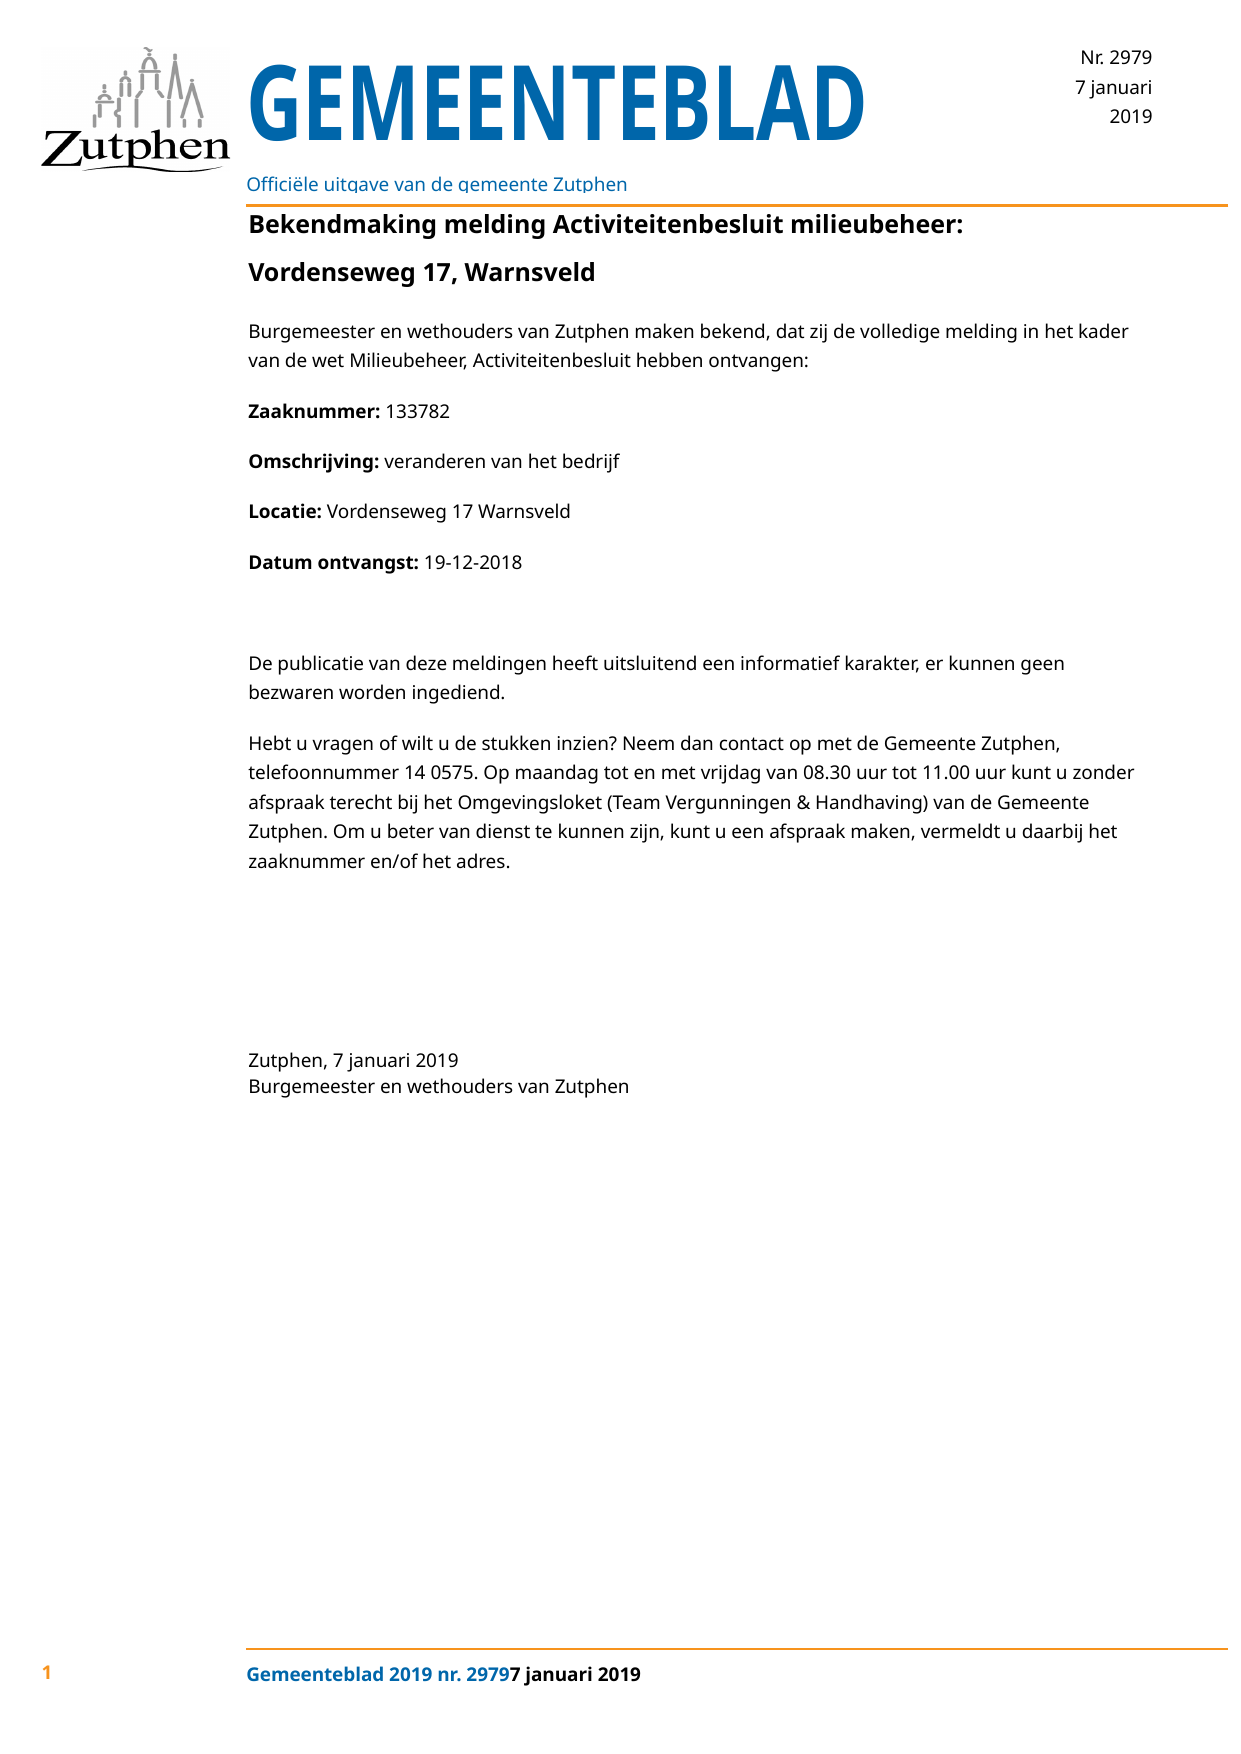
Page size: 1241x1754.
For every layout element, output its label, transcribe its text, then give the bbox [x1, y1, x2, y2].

text Zutphen, 7 januari 2019 [248, 1047, 1152, 1073]
text Burgemeester en wethouders van Zutphen maken bekend, dat zij de volledige melding in het kader van de wet Milieubeheer, Activiteitenbesluit hebben ontvangen: [248, 318, 1152, 373]
text Locatie: Vordenseweg 17 Warnsveld [248, 499, 1152, 524]
text Bekendmaking melding Activiteitenbesluit milieubeheer: Vordenseweg 17, Warnsveld [248, 207, 1152, 288]
text Hebt u vragen of wilt u de stukken inzien? Neem dan contact op met de Gemeente Zutphen, telefoonnummer 14 0575. Op maandag tot en met vrijdag van 08.30 uur tot 11.00 uur kunt u zonder afspraak terecht bij het Omgevingsloket (Team Vergunningen & Handhaving) van de Gemeente Zutphen. Om u beter van dienst te kunnen zijn, kunt u een afspraak maken, vermeldt u daarbij het zaaknummer en/of het adres. [248, 730, 1152, 874]
text De publicatie van deze meldingen heeft uitsluitend een informatief karakter, er kunnen geen bezwaren worden ingediend. [248, 650, 1152, 705]
picture [41, 47, 231, 172]
text Datum ontvangst: 19-12-2018 [248, 549, 1152, 575]
text Burgemeester en wethouders van Zutphen [248, 1073, 1152, 1099]
text Omschrijving: veranderen van het bedrijf [248, 448, 1152, 474]
text Zaaknummer: 133782 [248, 398, 1152, 424]
